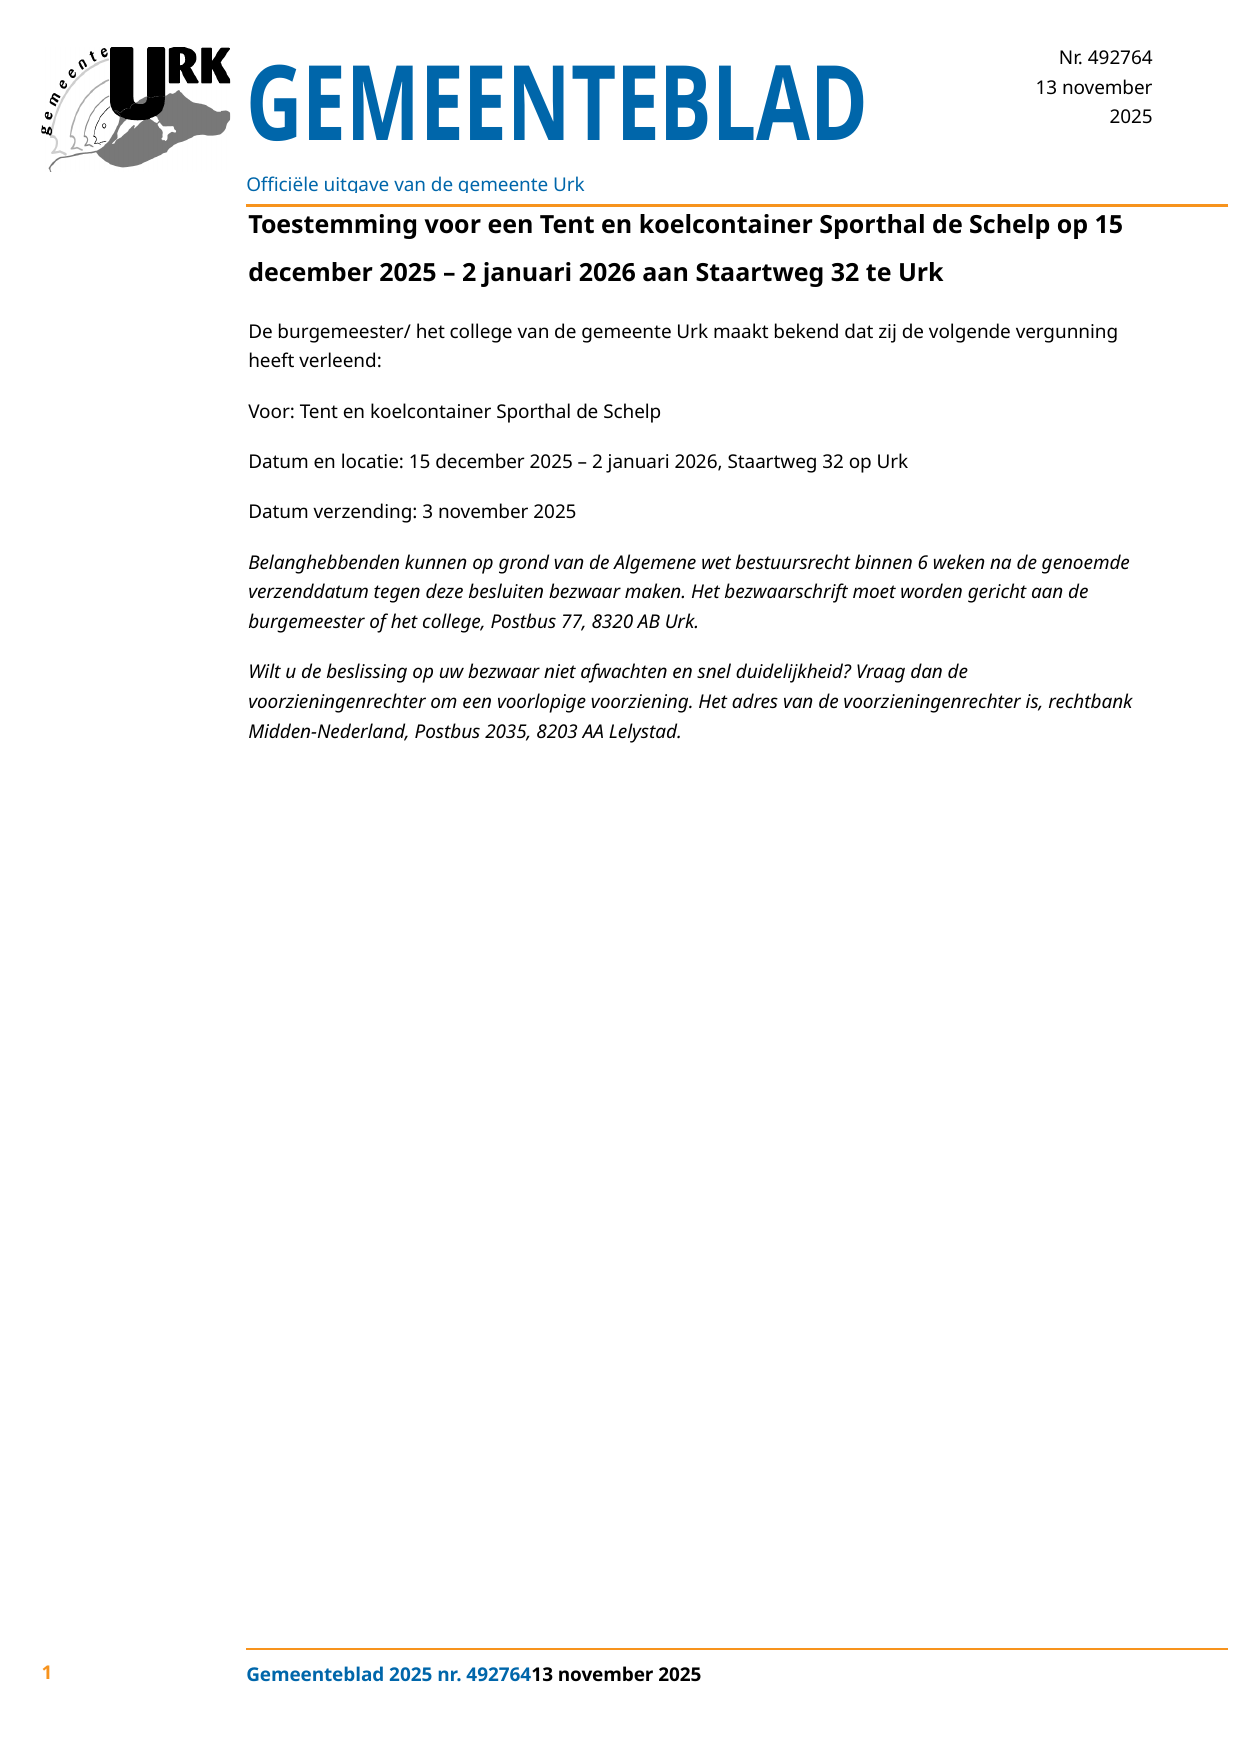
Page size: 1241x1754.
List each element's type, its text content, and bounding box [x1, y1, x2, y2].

text Wilt u de beslissing op uw bezwaar niet afwachten en snel duidelijkheid? Vraag dan de voorzieningenrechter om een voorlopige voorziening. Het adres van de voorzieningenrechter is, rechtbank Midden-Nederland, Postbus 2035, 8203 AA Lelystad. [248, 659, 1152, 744]
text De burgemeester/ het college van de gemeente Urk maakt bekend dat zij de volgende vergunning heeft verleend: [248, 318, 1152, 373]
text Toestemming voor een Tent en koelcontainer Sporthal de Schelp op 15 december 2025 – 2 januari 2026 aan Staartweg 32 te Urk [248, 207, 1152, 288]
text Voor: Tent en koelcontainer Sporthal de Schelp [248, 398, 1152, 424]
picture [41, 47, 231, 172]
text Belanghebbenden kunnen op grond van de Algemene wet bestuursrecht binnen 6 weken na de genoemde verzenddatum tegen deze besluiten bezwaar maken. Het bezwaarschrift moet worden gericht aan de burgemeester of het college, Postbus 77, 8320 AB Urk. [248, 549, 1152, 634]
text Datum verzending: 3 november 2025 [248, 499, 1152, 524]
text Datum en locatie: 15 december 2025 – 2 januari 2026, Staartweg 32 op Urk [248, 448, 1152, 474]
